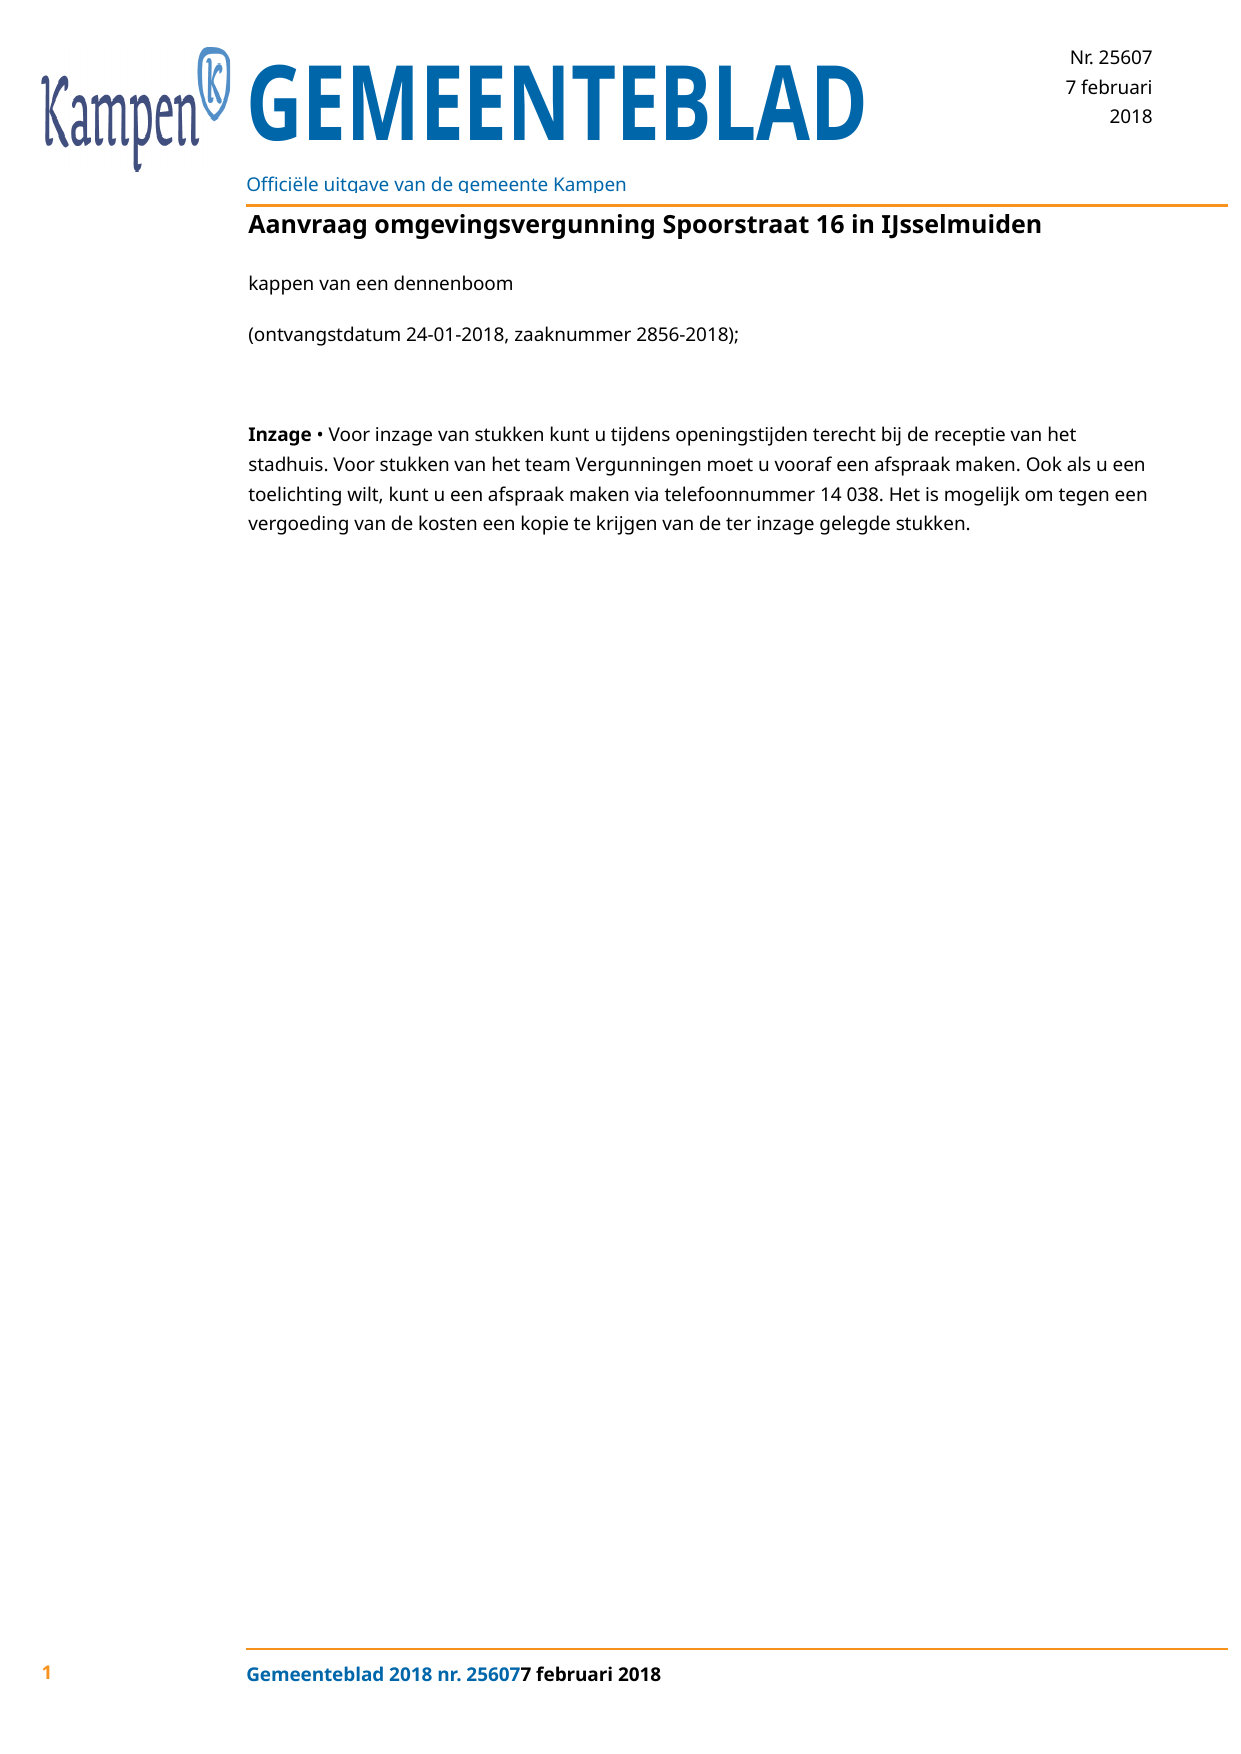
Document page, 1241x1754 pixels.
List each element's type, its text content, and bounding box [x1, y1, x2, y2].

text Inzage • Voor inzage van stukken kunt u tijdens openingstijden terecht bij de receptie van het stadhuis. Voor stukken van het team Vergunningen moet u vooraf een afspraak maken. Ook als u een toelichting wilt, kunt u een afspraak maken via telefoonnummer 14 038. Het is mogelijk om tegen een vergoeding van de kosten een kopie te krijgen van de ter inzage gelegde stukken. [248, 422, 1152, 536]
text kappen van een dennenboom [248, 270, 1152, 296]
picture [41, 47, 231, 172]
text Aanvraag omgevingsvergunning Spoorstraat 16 in IJsselmuiden [248, 207, 1152, 241]
text (ontvangstdatum 24-01-2018, zaaknummer 2856-2018); [248, 321, 1152, 346]
